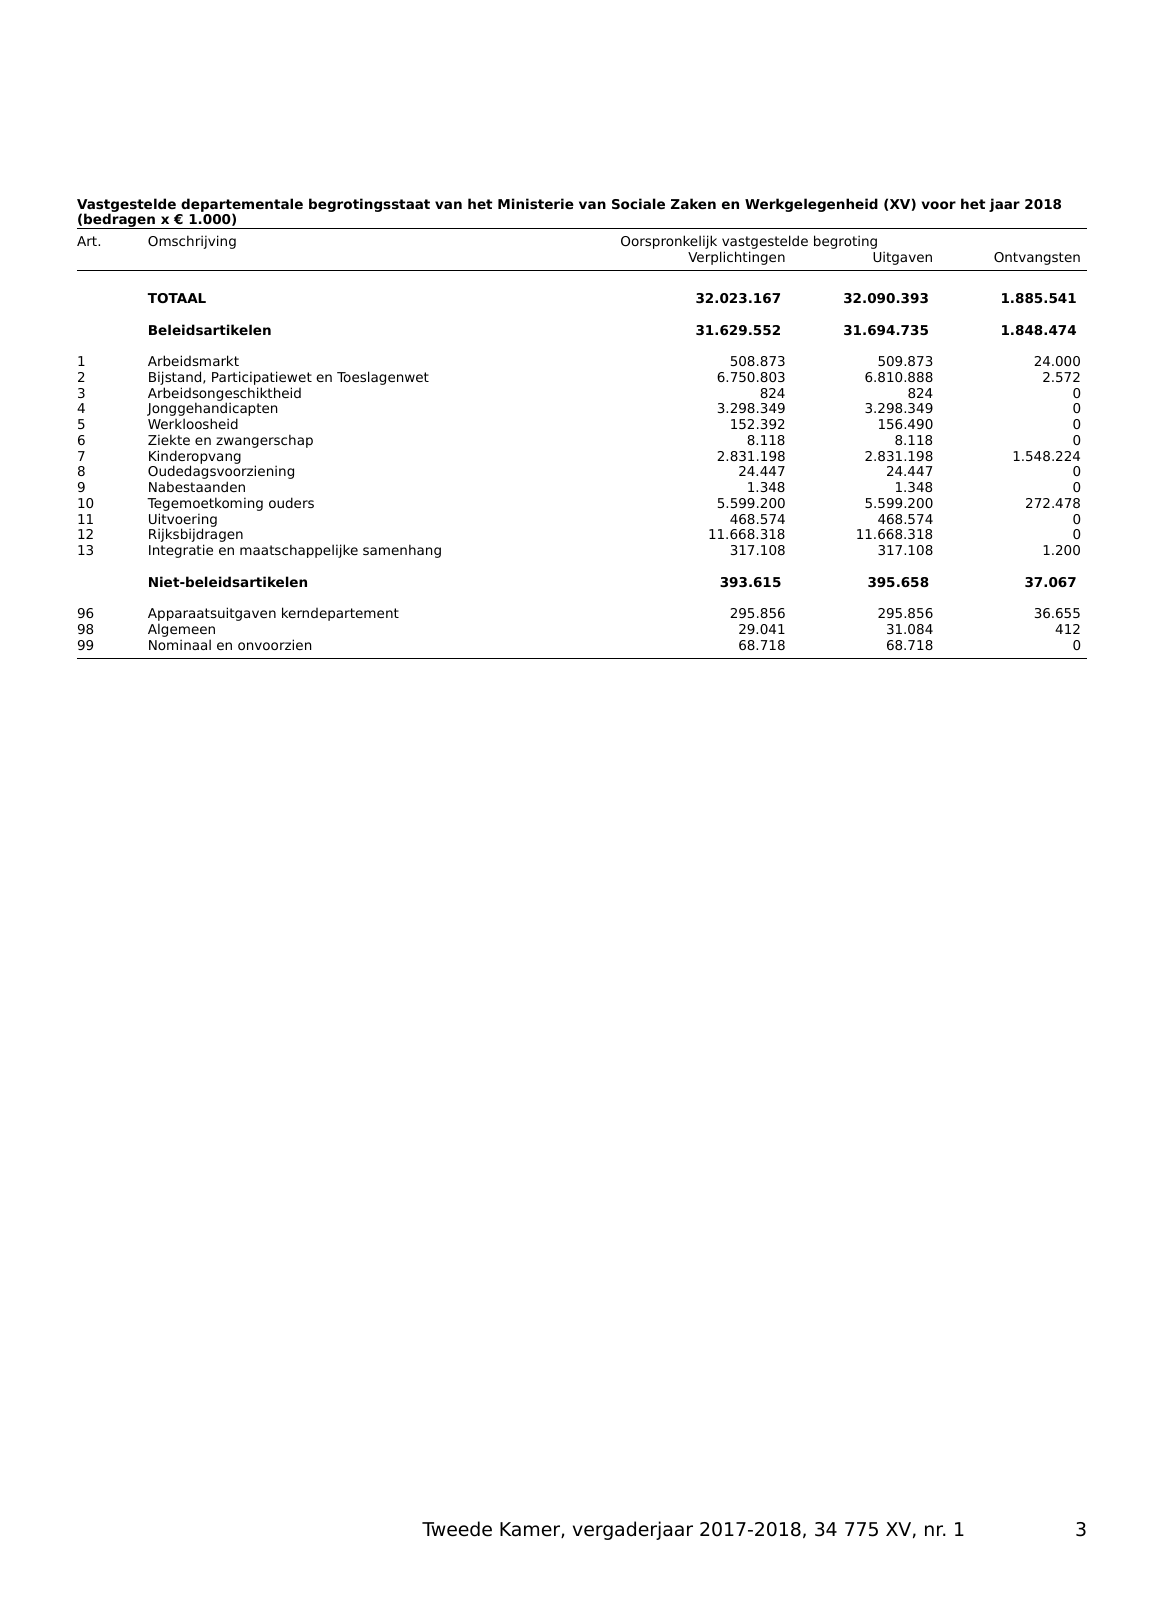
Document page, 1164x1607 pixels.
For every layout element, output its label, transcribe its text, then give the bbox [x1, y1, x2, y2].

table_cell 4 [77, 401, 142, 417]
table_cell 7 [77, 449, 142, 464]
table_cell [142, 590, 614, 606]
table_cell 152.392 [614, 417, 791, 433]
table_cell Nominaal en onvoorzien [142, 637, 614, 658]
table_cell 8.118 [614, 433, 791, 448]
table_cell 1.200 [939, 543, 1087, 559]
table_cell Kinderopvang [142, 449, 614, 464]
table_cell 32.090.393 [791, 291, 939, 307]
table_cell 509.873 [791, 354, 939, 370]
table_cell [939, 271, 1087, 291]
table_cell 0 [939, 527, 1087, 543]
table_cell [939, 307, 1087, 323]
table_cell 412 [939, 622, 1087, 637]
table_cell Omschrijving [142, 229, 614, 249]
table_cell 37.067 [939, 574, 1087, 590]
table_cell 395.658 [791, 574, 939, 590]
table_cell Nabestaanden [142, 480, 614, 496]
table_cell 295.856 [791, 606, 939, 622]
table_cell [791, 307, 939, 323]
table_cell Oudedagsvoorziening [142, 464, 614, 480]
table_cell 12 [77, 527, 142, 543]
table_cell Niet-beleidsartikelen [142, 574, 614, 590]
table_cell 1 [77, 354, 142, 370]
table_cell 0 [939, 401, 1087, 417]
table_cell Apparaatsuitgaven kerndepartement [142, 606, 614, 622]
table_header Vastgestelde departementale begrotingsstaat van het Ministerie van Sociale Zaken en Werkgelegenheid (XV) voor het jaar 2018 (bedragen x € 1.000) [77, 196, 1087, 228]
table_cell 13 [77, 543, 142, 559]
table_cell [614, 307, 791, 323]
table_cell 0 [939, 417, 1087, 433]
table_cell [791, 559, 939, 574]
table_cell 6.810.888 [791, 370, 939, 386]
table_cell [77, 339, 142, 354]
table_cell 824 [791, 386, 939, 401]
table_cell Arbeidsongeschiktheid [142, 386, 614, 401]
table_cell 2.572 [939, 370, 1087, 386]
table_cell 156.490 [791, 417, 939, 433]
table_cell 8 [77, 464, 142, 480]
table_cell [77, 307, 142, 323]
table_cell 9 [77, 480, 142, 496]
table_cell 29.041 [614, 622, 791, 637]
table_cell [77, 574, 142, 590]
table_cell Verplichtingen [614, 249, 791, 270]
table_cell 31.084 [791, 622, 939, 637]
table_cell 31.694.735 [791, 323, 939, 338]
table_cell Ziekte en zwangerschap [142, 433, 614, 448]
table_cell [939, 559, 1087, 574]
table_cell 98 [77, 622, 142, 637]
table_cell Uitgaven [791, 249, 939, 270]
table_cell 6.750.803 [614, 370, 791, 386]
table_cell [142, 271, 614, 291]
table_cell 0 [939, 433, 1087, 448]
table_cell [614, 271, 791, 291]
table_cell [77, 291, 142, 307]
table_cell 2.831.198 [791, 449, 939, 464]
table_cell Rijksbijdragen [142, 527, 614, 543]
table_cell [791, 271, 939, 291]
table_cell [142, 339, 614, 354]
table_cell Algemeen [142, 622, 614, 637]
table_cell Tegemoetkoming ouders [142, 496, 614, 511]
table_cell 24.000 [939, 354, 1087, 370]
table_cell 0 [939, 511, 1087, 527]
table_cell 96 [77, 606, 142, 622]
table_cell 0 [939, 464, 1087, 480]
table_cell 824 [614, 386, 791, 401]
table_cell Jonggehandicapten [142, 401, 614, 417]
table_cell 1.548.224 [939, 449, 1087, 464]
table_cell 0 [939, 480, 1087, 496]
table_cell [791, 339, 939, 354]
table_cell 1.348 [791, 480, 939, 496]
table_cell Bijstand, Participatiewet en Toeslagenwet [142, 370, 614, 386]
table_cell 2.831.198 [614, 449, 791, 464]
table_cell Oorspronkelijk vastgestelde begroting [614, 229, 1087, 249]
table_cell Integratie en maatschappelijke samenhang [142, 543, 614, 559]
table_cell [77, 559, 142, 574]
table_cell [939, 339, 1087, 354]
table_cell 3.298.349 [791, 401, 939, 417]
table_cell 1.848.474 [939, 323, 1087, 338]
table_cell 1.885.541 [939, 291, 1087, 307]
table_cell [77, 249, 142, 270]
table_cell Arbeidsmarkt [142, 354, 614, 370]
table_cell Ontvangsten [939, 249, 1087, 270]
table_cell [791, 590, 939, 606]
table_cell 272.478 [939, 496, 1087, 511]
table_cell 0 [939, 637, 1087, 658]
table_cell [142, 249, 614, 270]
table_cell [142, 559, 614, 574]
table_cell 10 [77, 496, 142, 511]
table_cell [614, 339, 791, 354]
table_cell Uitvoering [142, 511, 614, 527]
table_cell 31.629.552 [614, 323, 791, 338]
table_cell 317.108 [614, 543, 791, 559]
table_cell 0 [939, 386, 1087, 401]
table_cell 5.599.200 [791, 496, 939, 511]
table_cell [77, 323, 142, 338]
table_cell [614, 590, 791, 606]
table_cell 2 [77, 370, 142, 386]
table_cell TOTAAL [142, 291, 614, 307]
table_cell 1.348 [614, 480, 791, 496]
table_cell 508.873 [614, 354, 791, 370]
table_cell [142, 307, 614, 323]
table_cell 32.023.167 [614, 291, 791, 307]
table_cell 11.668.318 [614, 527, 791, 543]
table_cell 393.615 [614, 574, 791, 590]
table_cell Werkloosheid [142, 417, 614, 433]
table_cell 24.447 [791, 464, 939, 480]
table_cell 468.574 [614, 511, 791, 527]
table_cell [939, 590, 1087, 606]
table_cell 295.856 [614, 606, 791, 622]
table_cell 3 [77, 386, 142, 401]
table_cell 6 [77, 433, 142, 448]
table_cell 11.668.318 [791, 527, 939, 543]
table_cell 68.718 [614, 637, 791, 658]
table_cell 468.574 [791, 511, 939, 527]
table_cell 36.655 [939, 606, 1087, 622]
table_cell 5.599.200 [614, 496, 791, 511]
table_cell 5 [77, 417, 142, 433]
table_cell [77, 271, 142, 291]
table_cell [77, 590, 142, 606]
table_cell [614, 559, 791, 574]
table_cell 3.298.349 [614, 401, 791, 417]
table_cell 317.108 [791, 543, 939, 559]
table_cell 24.447 [614, 464, 791, 480]
table_cell 8.118 [791, 433, 939, 448]
table_cell 11 [77, 511, 142, 527]
table_cell Art. [77, 229, 142, 249]
table_cell 68.718 [791, 637, 939, 658]
table_cell 99 [77, 637, 142, 658]
table_cell Beleidsartikelen [142, 323, 614, 338]
